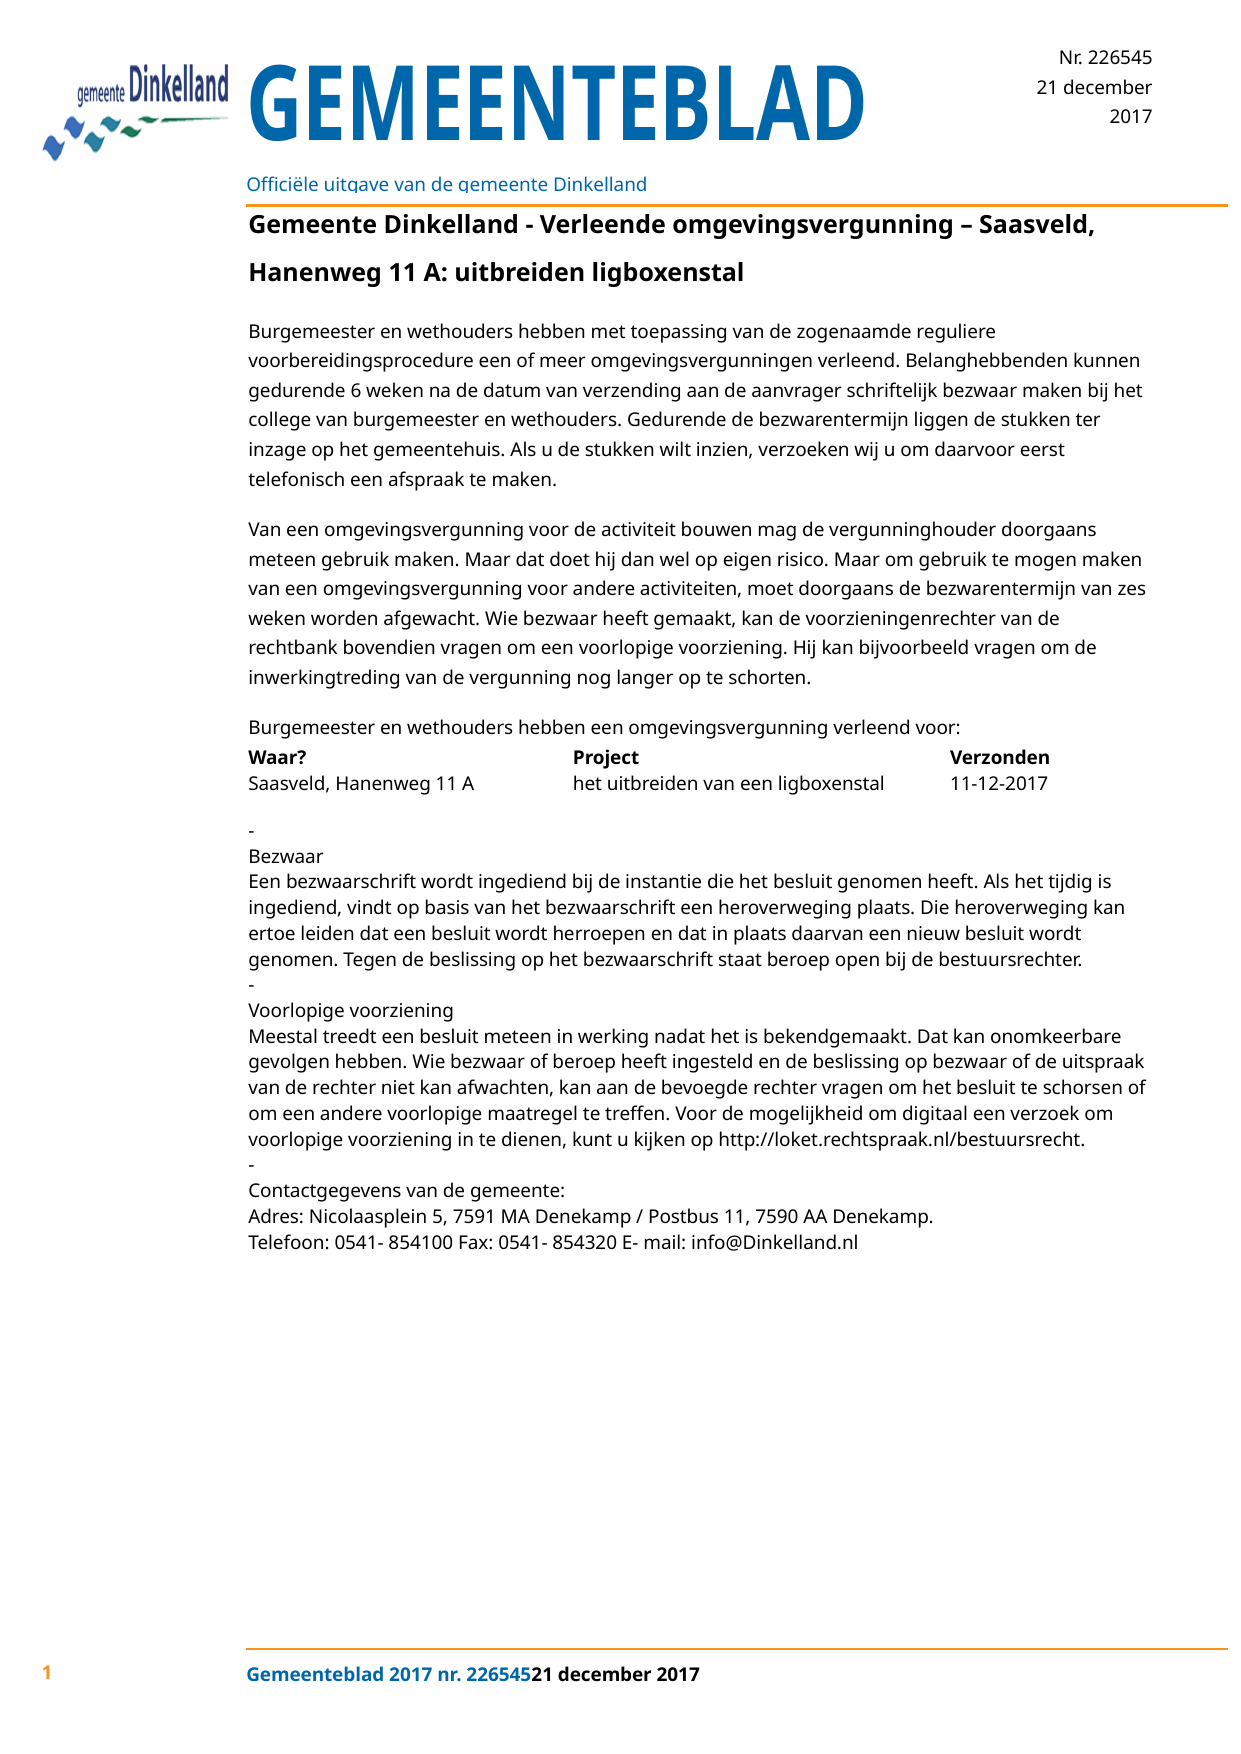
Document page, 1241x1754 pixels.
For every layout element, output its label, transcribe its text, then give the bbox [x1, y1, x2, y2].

table_header Verzonden [950, 744, 1152, 770]
text Van een omgevingsvergunning voor de activiteit bouwen mag de vergunninghouder doorgaans meteen gebruik maken. Maar dat doet hij dan wel op eigen risico. Maar om gebruik te mogen maken van een omgevingsvergunning voor andere activiteiten, moet doorgaans de bezwarentermijn van zes weken worden afgewacht. Wie bezwaar heeft gemaakt, kan de voorzieningenrechter van de rechtbank bovendien vragen om een voorlopige voorziening. Hij kan bijvoorbeeld vragen om de inwerkingtreding van de vergunning nog langer op te schorten. [248, 516, 1152, 690]
text - [248, 972, 1152, 997]
table_cell het uitbreiden van een ligboxenstal [573, 770, 950, 796]
text Contactgegevens van de gemeente: [248, 1177, 1152, 1203]
text Voorlopige voorziening [248, 997, 1152, 1023]
text Bezwaar [248, 843, 1152, 869]
text Een bezwaarschrift wordt ingediend bij de instantie die het besluit genomen heeft. Als het tijdig is ingediend, vindt op basis van het bezwaarschrift een heroverweging plaats. Die heroverweging kan ertoe leiden dat een besluit wordt herroepen en dat in plaats daarvan een nieuw besluit wordt genomen. Tegen de beslissing op het bezwaarschrift staat beroep open bij de bestuursrechter. [248, 869, 1152, 972]
picture [41, 47, 231, 172]
text Burgemeester en wethouders hebben een omgevingsvergunning verleend voor: [248, 714, 1152, 740]
text Meestal treedt een besluit meteen in werking nadat het is bekendgemaakt. Dat kan onomkeerbare gevolgen hebben. Wie bezwaar of beroep heeft ingesteld en de beslissing op bezwaar of de uitspraak van de rechter niet kan afwachten, kan aan de bevoegde rechter vragen om het besluit te schorsen of om een andere voorlopige maatregel te treffen. Voor de mogelijkheid om digitaal een verzoek om voorlopige voorziening in te dienen, kunt u kijken op http://loket.rechtspraak.nl/bestuursrecht. [248, 1023, 1152, 1152]
text Gemeente Dinkelland - Verleende omgevingsvergunning – Saasveld, Hanenweg 11 A: uitbreiden ligboxenstal [248, 207, 1152, 288]
text Burgemeester en wethouders hebben met toepassing van de zogenaamde reguliere voorbereidingsprocedure een of meer omgevingsvergunningen verleend. Belanghebbenden kunnen gedurende 6 weken na de datum van verzending aan de aanvrager schriftelijk bezwaar maken bij het college van burgemeester en wethouders. Gedurende de bezwarentermijn liggen de stukken ter inzage op het gemeentehuis. Als u de stukken wilt inzien, verzoeken wij u om daarvoor eerst telefonisch een afspraak te maken. [248, 318, 1152, 492]
table_cell 11-12-2017 [950, 770, 1152, 796]
text - [248, 1152, 1152, 1177]
table_header Project [573, 744, 950, 770]
table_cell Saasveld, Hanenweg 11 A [248, 770, 573, 796]
text - [248, 817, 1152, 843]
text Adres: Nicolaasplein 5, 7591 MA Denekamp / Postbus 11, 7590 AA Denekamp. [248, 1203, 1152, 1229]
table_header Waar? [248, 744, 573, 770]
text Telefoon: 0541- 854100 Fax: 0541- 854320 E- mail: info@Dinkelland.nl [248, 1229, 1152, 1254]
